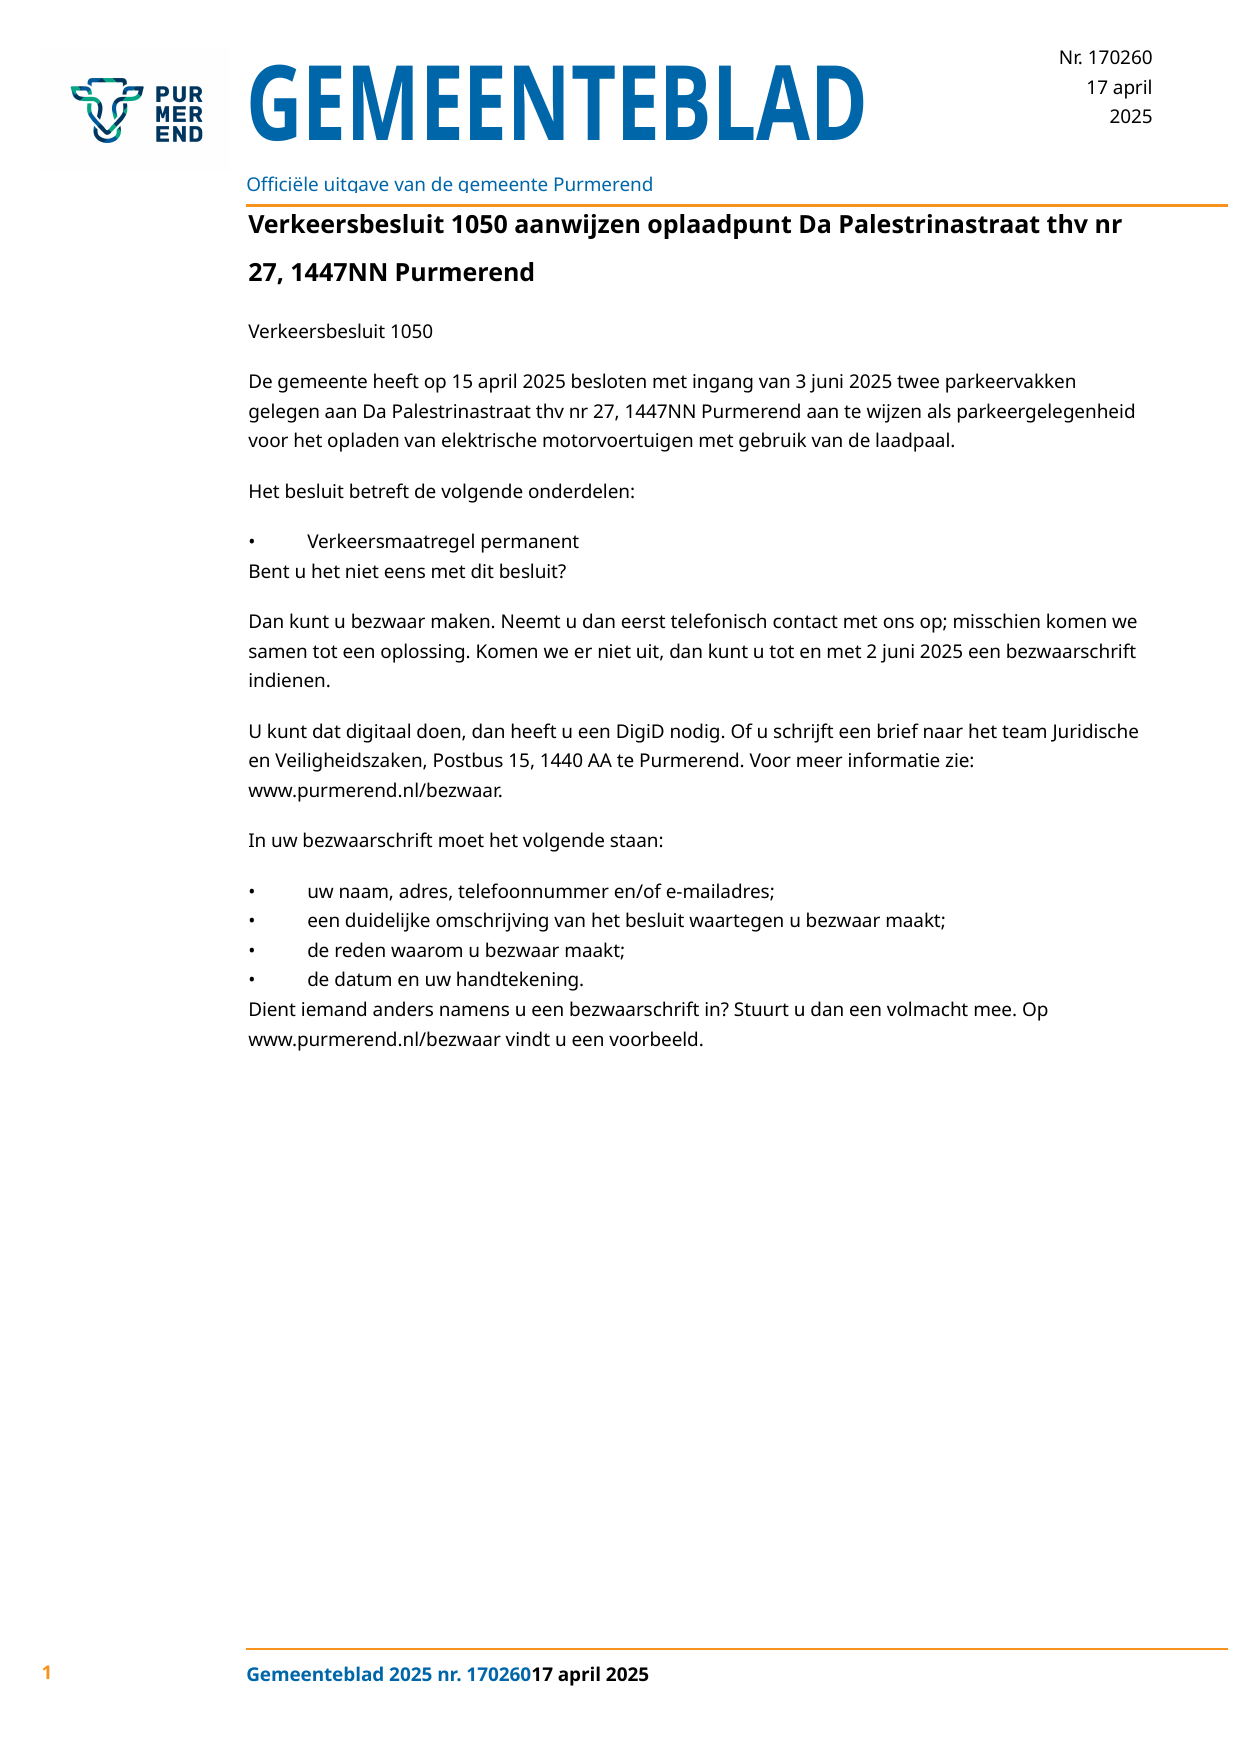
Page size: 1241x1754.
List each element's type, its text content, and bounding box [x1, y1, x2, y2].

text In uw bezwaarschrift moet het volgende staan: [248, 827, 1152, 853]
text U kunt dat digitaal doen, dan heeft u een DigiD nodig. Of u schrijft een brief naar het team Juridische en Veiligheidszaken, Postbus 15, 1440 AA te Purmerend. Voor meer informatie zie: www.purmerend.nl/bezwaar. [248, 718, 1152, 803]
picture [41, 47, 231, 172]
text Verkeersbesluit 1050 aanwijzen oplaadpunt Da Palestrinastraat thv nr 27, 1447NN Purmerend [248, 207, 1152, 288]
list de reden waarom u bezwaar maakt; [248, 937, 1152, 963]
text Verkeersbesluit 1050 [248, 318, 1152, 344]
text Bent u het niet eens met dit besluit? [248, 558, 1152, 584]
list de datum en uw handtekening. [248, 967, 1152, 992]
text De gemeente heeft op 15 april 2025 besloten met ingang van 3 juni 2025 twee parkeervakken gelegen aan Da Palestrinastraat thv nr 27, 1447NN Purmerend aan te wijzen als parkeergelegenheid voor het opladen van elektrische motorvoertuigen met gebruik van de laadpaal. [248, 368, 1152, 453]
text Dan kunt u bezwaar maken. Neemt u dan eerst telefonisch contact met ons op; misschien komen we samen tot een oplossing. Komen we er niet uit, dan kunt u tot en met 2 juni 2025 een bezwaarschrift indienen. [248, 608, 1152, 693]
text Dient iemand anders namens u een bezwaarschrift in? Stuurt u dan een volmacht mee. Op www.purmerend.nl/bezwaar vindt u een voorbeeld. [248, 996, 1152, 1052]
list een duidelijke omschrijving van het besluit waartegen u bezwaar maakt; [248, 907, 1152, 933]
list uw naam, adres, telefoonnummer en/of e-mailadres; [248, 878, 1152, 904]
list Verkeersmaatregel permanent [248, 528, 1152, 554]
text Het besluit betreft de volgende onderdelen: [248, 478, 1152, 504]
